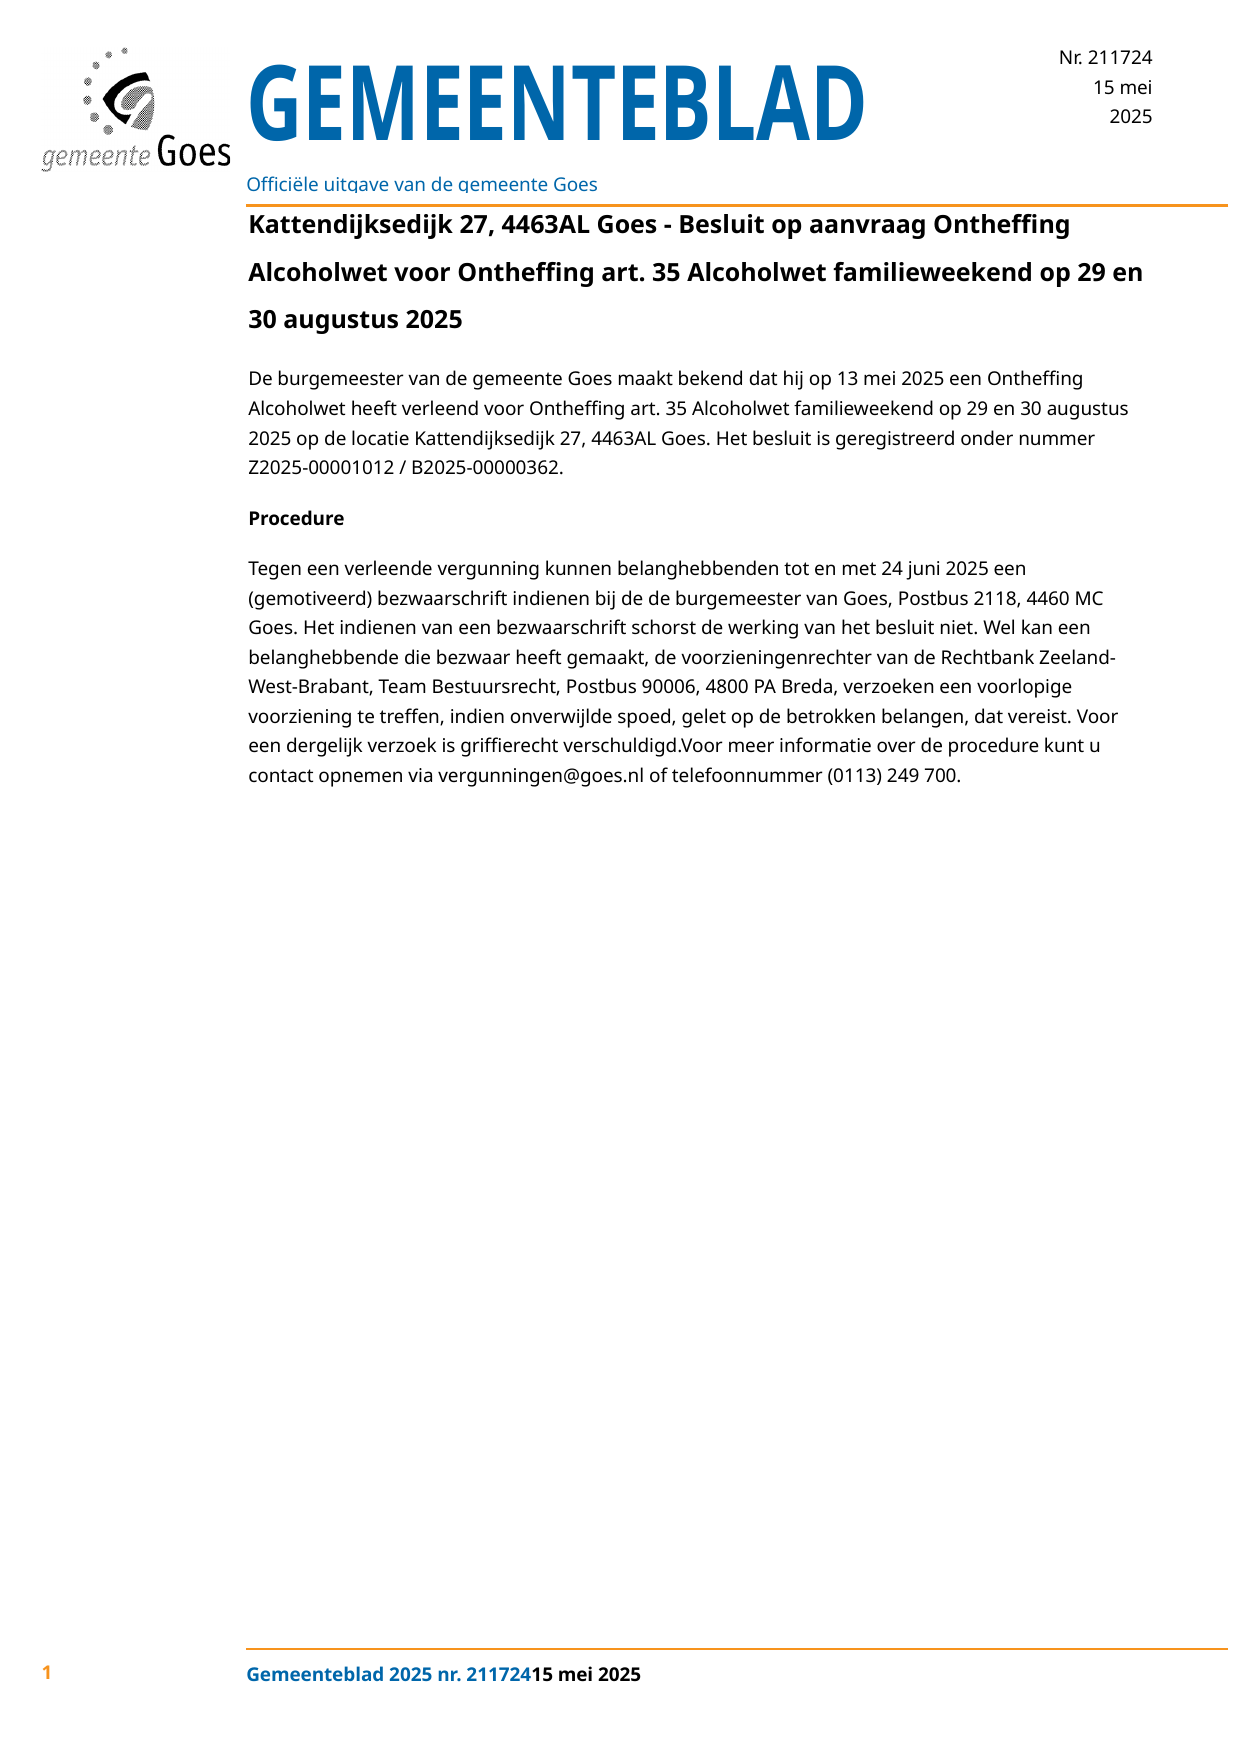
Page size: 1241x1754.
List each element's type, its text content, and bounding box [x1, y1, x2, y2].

text Kattendijksedijk 27, 4463AL Goes - Besluit op aanvraag Ontheffing Alcoholwet voor Ontheffing art. 35 Alcoholwet familieweekend op 29 en 30 augustus 2025 [248, 207, 1152, 336]
picture [41, 47, 231, 172]
text De burgemeester van de gemeente Goes maakt bekend dat hij op 13 mei 2025 een Ontheffing Alcoholwet heeft verleend voor Ontheffing art. 35 Alcoholwet familieweekend op 29 en 30 augustus 2025 op de locatie Kattendijksedijk 27, 4463AL Goes. Het besluit is geregistreerd onder nummer Z2025-00001012 / B2025-00000362. [248, 366, 1152, 480]
text Procedure [248, 505, 1152, 530]
text Tegen een verleende vergunning kunnen belanghebbenden tot en met 24 juni 2025 een (gemotiveerd) bezwaarschrift indienen bij de de burgemeester van Goes, Postbus 2118, 4460 MC Goes. Het indienen van een bezwaarschrift schorst de werking van het besluit niet. Wel kan een belanghebbende die bezwaar heeft gemaakt, de voorzieningenrechter van de Rechtbank Zeeland-West-Brabant, Team Bestuursrecht, Postbus 90006, 4800 PA Breda, verzoeken een voorlopige voorziening te treffen, indien onverwijlde spoed, gelet op de betrokken belangen, dat vereist. Voor een dergelijk verzoek is griffierecht verschuldigd.Voor meer informatie over de procedure kunt u contact opnemen via vergunningen@goes.nl of telefoonnummer (0113) 249 700. [248, 555, 1152, 788]
